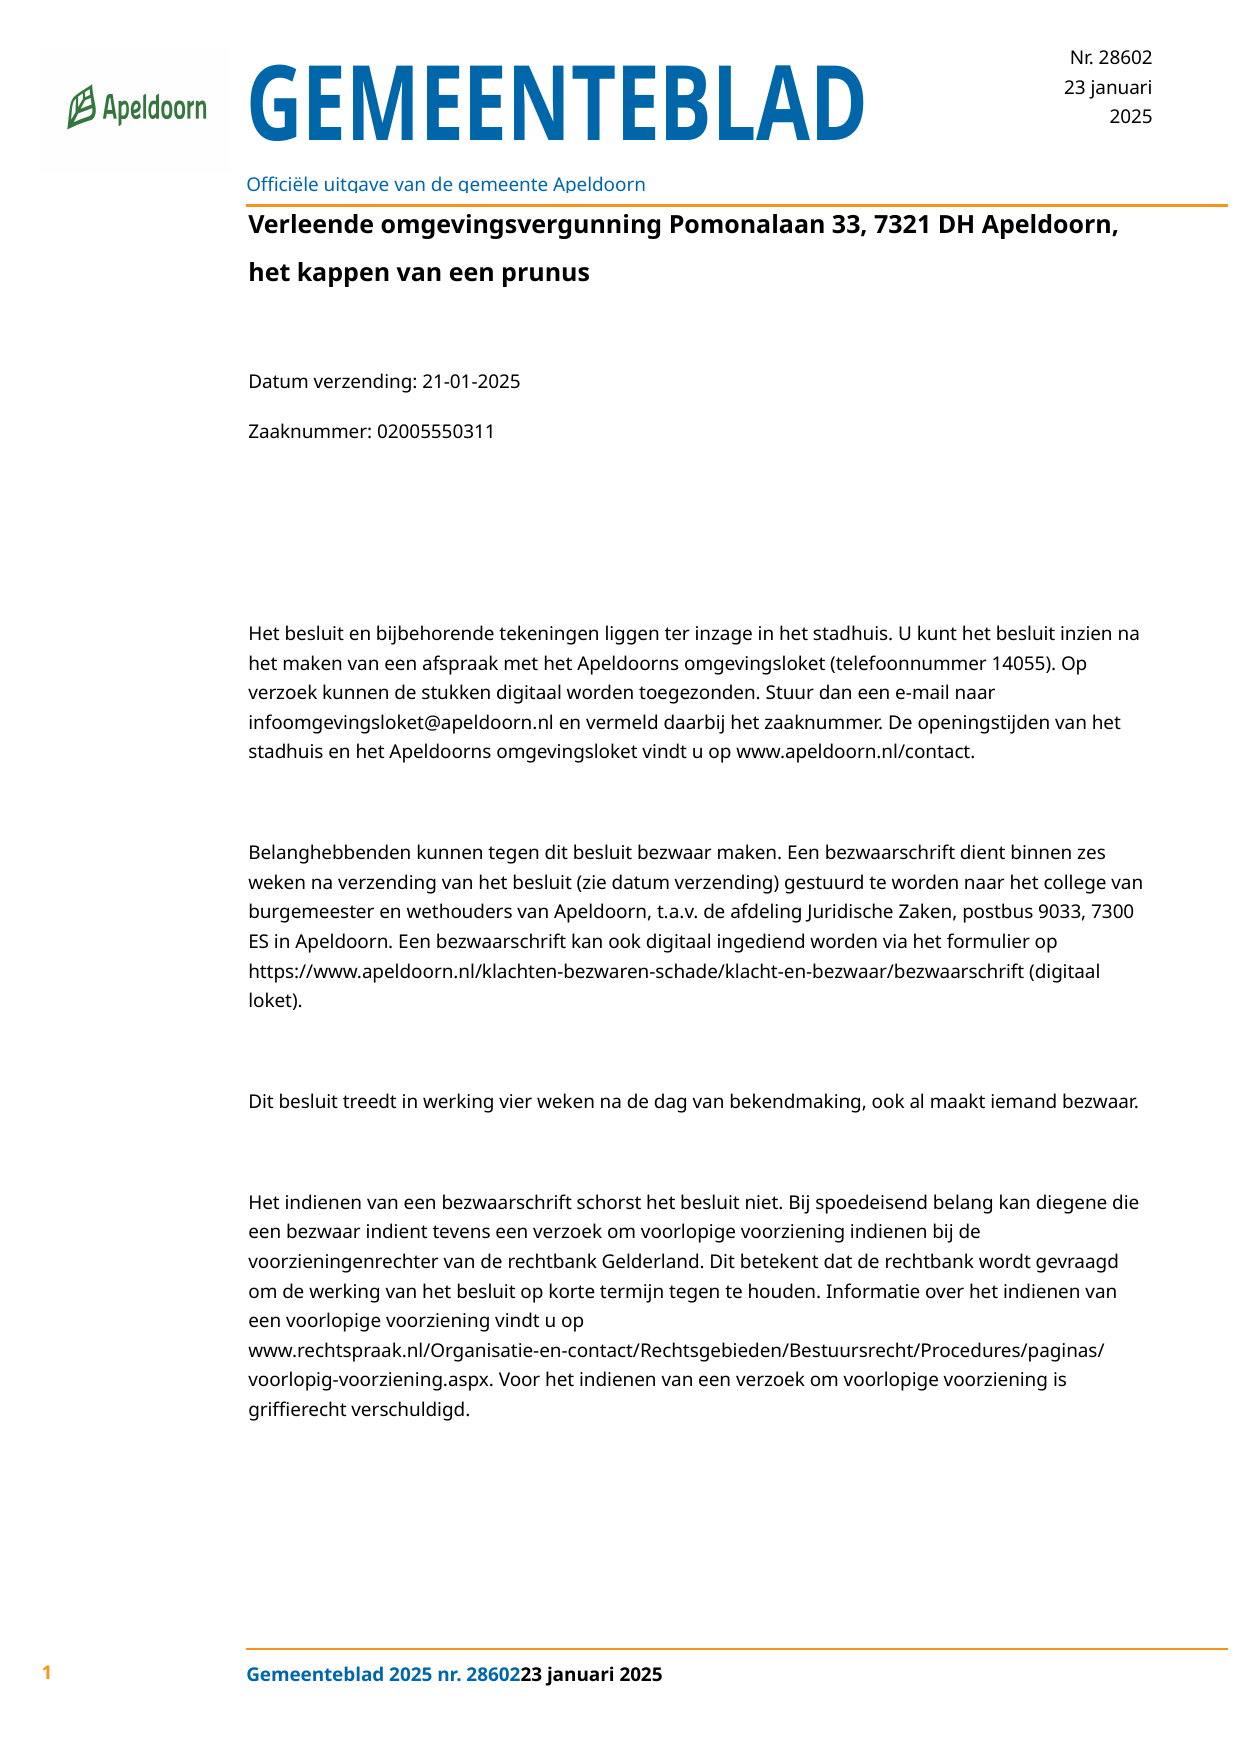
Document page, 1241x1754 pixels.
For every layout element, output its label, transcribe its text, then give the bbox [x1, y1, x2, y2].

text Het besluit en bijbehorende tekeningen liggen ter inzage in het stadhuis. U kunt het besluit inzien na het maken van een afspraak met het Apeldoorns omgevingsloket (telefoonnummer 14055). Op verzoek kunnen de stukken digitaal worden toegezonden. Stuur dan een e-mail naar infoomgevingsloket@apeldoorn.nl en vermeld daarbij het zaaknummer. De openingstijden van het stadhuis en het Apeldoorns omgevingsloket vindt u op www.apeldoorn.nl/contact. [248, 620, 1152, 764]
text Dit besluit treedt in werking vier weken na de dag van bekendmaking, ook al maakt iemand bezwaar. [248, 1088, 1152, 1114]
text Datum verzending: 21-01-2025 [248, 368, 1152, 394]
text Het indienen van een bezwaarschrift schorst het besluit niet. Bij spoedeisend belang kan diegene die een bezwaar indient tevens een verzoek om voorlopige voorziening indienen bij de voorzieningenrechter van de rechtbank Gelderland. Dit betekent dat de rechtbank wordt gevraagd om de werking van het besluit op korte termijn tegen te houden. Informatie over het indienen van een voorlopige voorziening vindt u op www.rechtspraak.nl/Organisatie-en-contact/Rechtsgebieden/Bestuursrecht/Procedures/paginas/voorlopig-voorziening.aspx. Voor het indienen van een verzoek om voorlopige voorziening is griffierecht verschuldigd. [248, 1189, 1152, 1422]
picture [41, 47, 231, 172]
text Verleende omgevingsvergunning Pomonalaan 33, 7321 DH Apeldoorn, het kappen van een prunus [248, 207, 1152, 288]
text Belanghebbenden kunnen tegen dit besluit bezwaar maken. Een bezwaarschrift dient binnen zes weken na verzending van het besluit (zie datum verzending) gestuurd te worden naar het college van burgemeester en wethouders van Apeldoorn, t.a.v. de afdeling Juridische Zaken, postbus 9033, 7300 ES in Apeldoorn. Een bezwaarschrift kan ook digitaal ingediend worden via het formulier op https://www.apeldoorn.nl/klachten-bezwaren-schade/klacht-en-bezwaar/bezwaarschrift (digitaal loket). [248, 839, 1152, 1013]
text Zaaknummer: 02005550311 [248, 419, 1152, 444]
